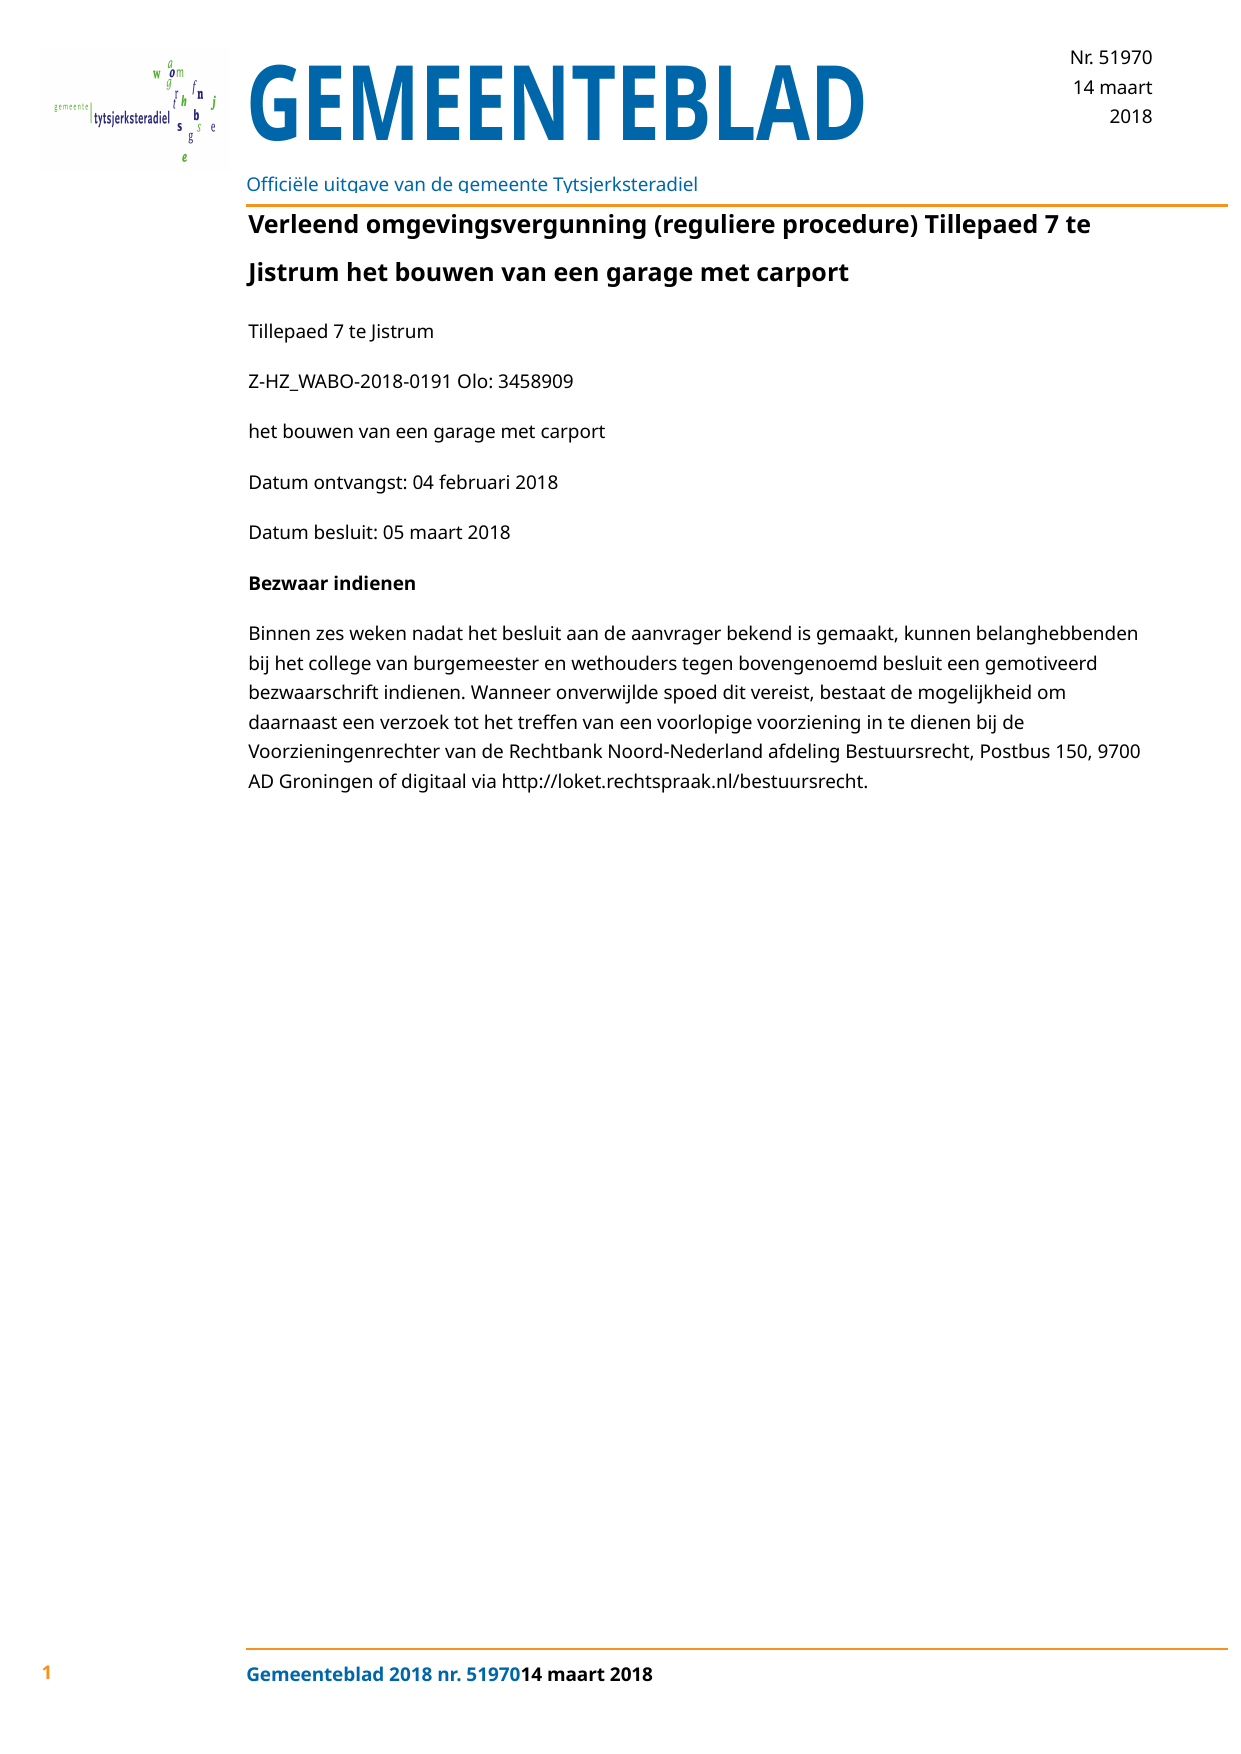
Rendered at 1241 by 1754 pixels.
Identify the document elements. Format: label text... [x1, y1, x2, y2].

text Tillepaed 7 te Jistrum [248, 318, 1152, 344]
picture [41, 47, 231, 172]
text Datum besluit: 05 maart 2018 [248, 519, 1152, 545]
text Verleend omgevingsvergunning (reguliere procedure) Tillepaed 7 te Jistrum het bouwen van een garage met carport [248, 207, 1152, 288]
text Bezwaar indienen [248, 570, 1152, 596]
text Datum ontvangst: 04 februari 2018 [248, 469, 1152, 495]
text het bouwen van een garage met carport [248, 419, 1152, 444]
text Z-HZ_WABO-2018-0191 Olo: 3458909 [248, 368, 1152, 394]
text Binnen zes weken nadat het besluit aan de aanvrager bekend is gemaakt, kunnen belanghebbenden bij het college van burgemeester en wethouders tegen bovengenoemd besluit een gemotiveerd bezwaarschrift indienen. Wanneer onverwijlde spoed dit vereist, bestaat de mogelijkheid om daarnaast een verzoek tot het treffen van een voorlopige voorziening in te dienen bij de Voorzieningenrechter van de Rechtbank Noord-Nederland afdeling Bestuursrecht, Postbus 150, 9700 AD Groningen of digitaal via http://loket.rechtspraak.nl/bestuursrecht. [248, 620, 1152, 794]
